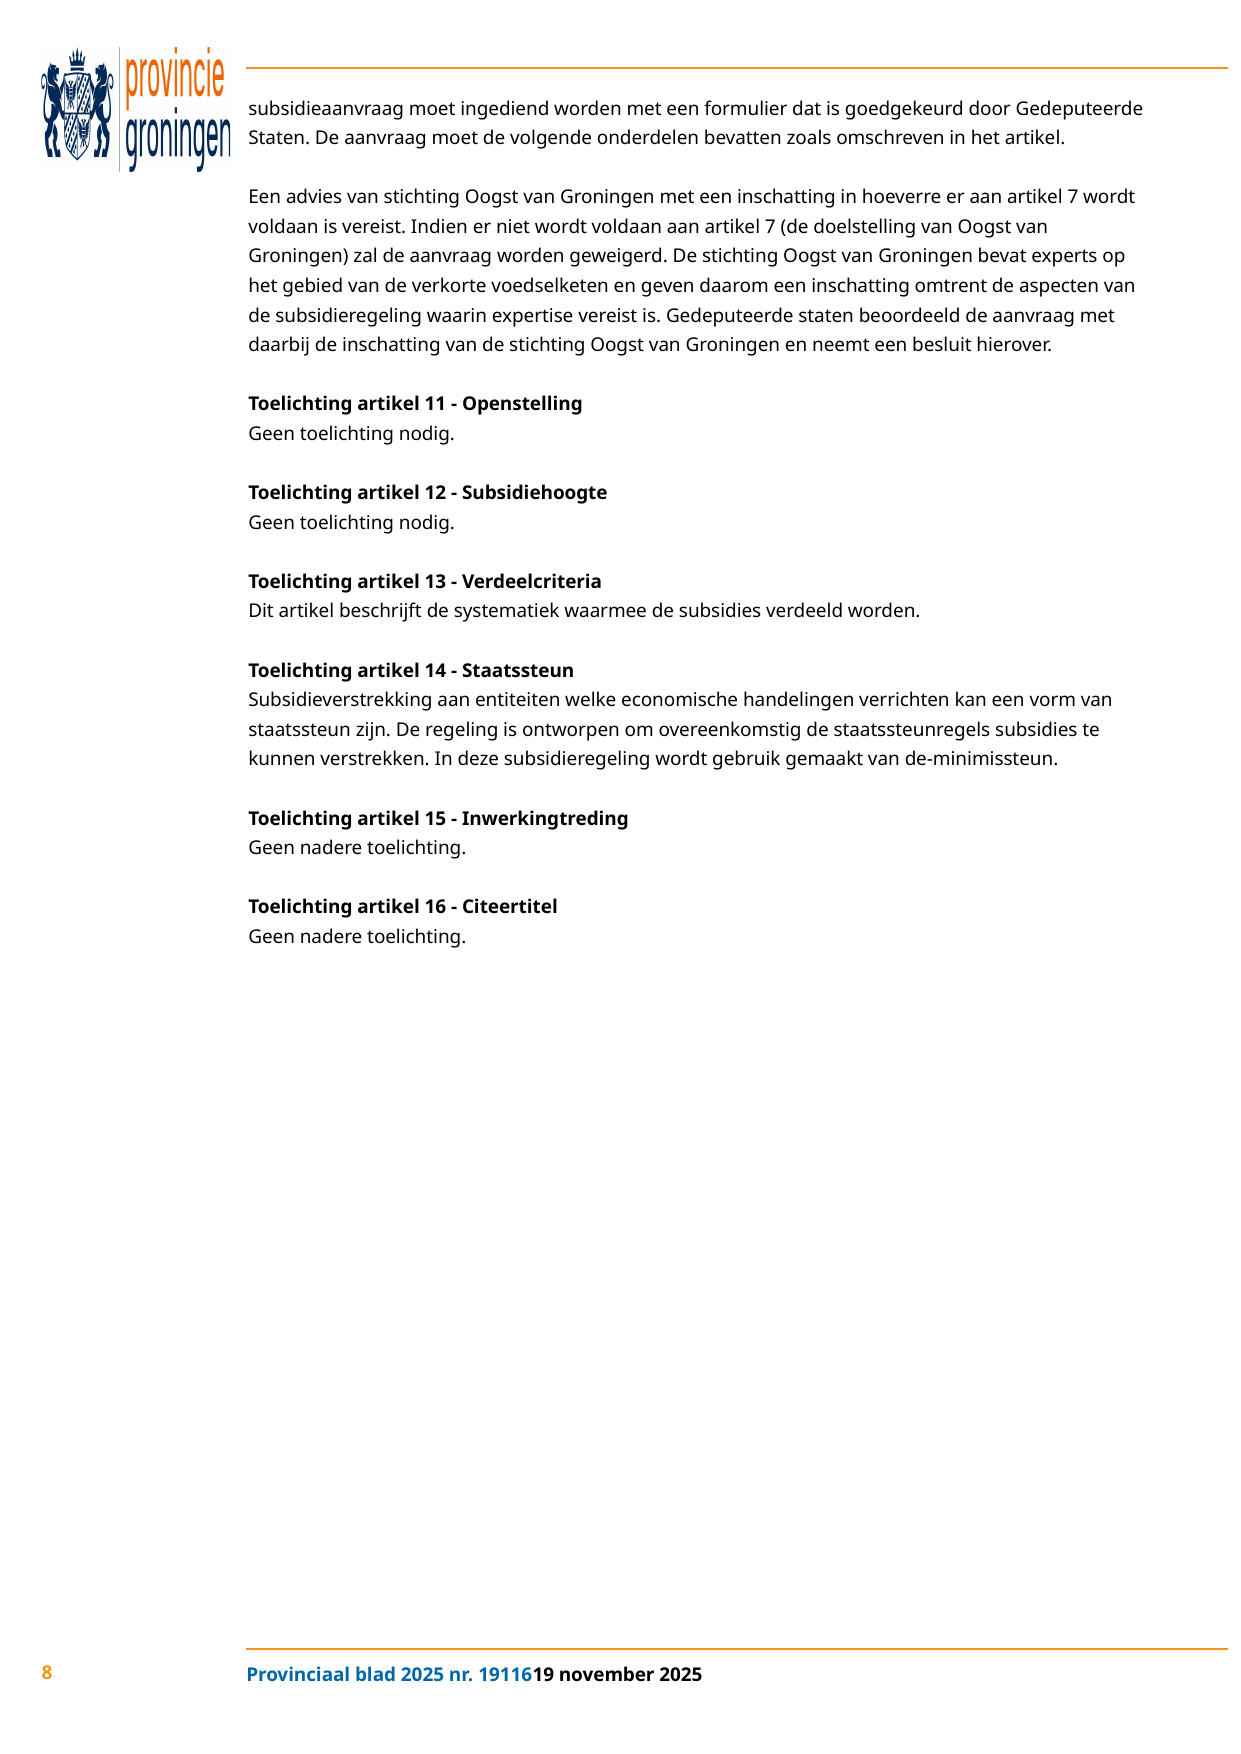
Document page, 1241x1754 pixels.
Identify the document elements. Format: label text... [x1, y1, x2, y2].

text Toelichting artikel 12 - Subsidiehoogte [248, 479, 1152, 505]
text Geen nadere toelichting. [248, 834, 1152, 860]
picture [41, 47, 231, 172]
text Subsidieverstrekking aan entiteiten welke economische handelingen verrichten kan een vorm van staatssteun zijn. De regeling is ontworpen om overeenkomstig de staatssteunregels subsidies te kunnen verstrekken. In deze subsidieregeling wordt gebruik gemaakt van de-minimissteun. [248, 686, 1152, 771]
text Geen toelichting nodig. [248, 420, 1152, 446]
text Een advies van stichting Oogst van Groningen met een inschatting in hoeverre er aan artikel 7 wordt voldaan is vereist. Indien er niet wordt voldaan aan artikel 7 (de doelstelling van Oogst van Groningen) zal de aanvraag worden geweigerd. De stichting Oogst van Groningen bevat experts op het gebied van de verkorte voedselketen en geven daarom een inschatting omtrent de aspecten van de subsidieregeling waarin expertise vereist is. Gedeputeerde staten beoordeeld de aanvraag met daarbij de inschatting van de stichting Oogst van Groningen en neemt een besluit hierover. [248, 183, 1152, 357]
text Geen nadere toelichting. [248, 923, 1152, 949]
text subsidieaanvraag moet ingediend worden met een formulier dat is goedgekeurd door Gedeputeerde Staten. De aanvraag moet de volgende onderdelen bevatten zoals omschreven in het artikel. [248, 95, 1152, 150]
text Toelichting artikel 16 - Citeertitel [248, 893, 1152, 919]
text Toelichting artikel 11 - Openstelling [248, 391, 1152, 416]
text Toelichting artikel 14 - Staatssteun [248, 657, 1152, 683]
text Geen toelichting nodig. [248, 509, 1152, 535]
text Toelichting artikel 15 - Inwerkingtreding [248, 805, 1152, 831]
text Dit artikel beschrijft de systematiek waarmee de subsidies verdeeld worden. [248, 598, 1152, 623]
text Toelichting artikel 13 - Verdeelcriteria [248, 568, 1152, 594]
